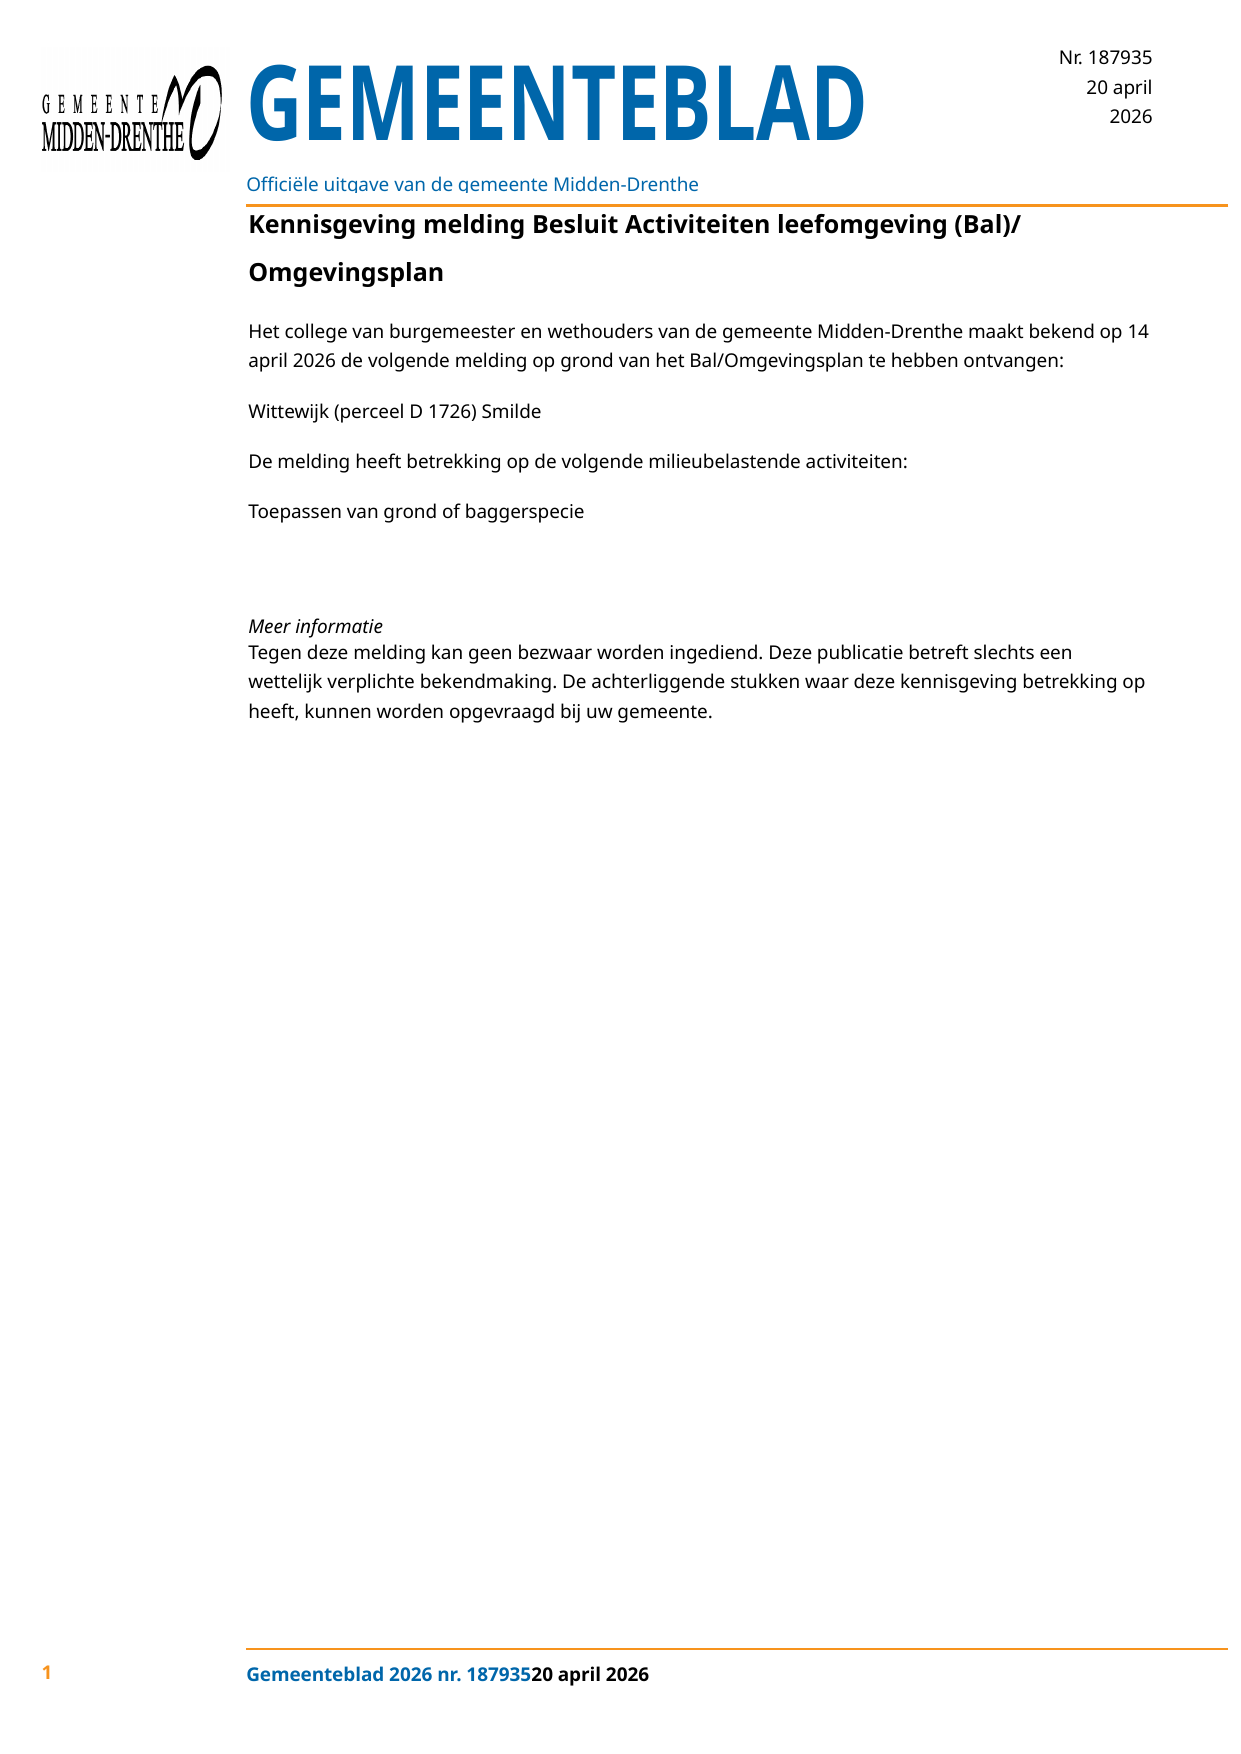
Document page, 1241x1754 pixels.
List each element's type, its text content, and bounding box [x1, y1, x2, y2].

picture [41, 47, 231, 172]
text Het college van burgemeester en wethouders van de gemeente Midden-Drenthe maakt bekend op 14 april 2026 de volgende melding op grond van het Bal/Omgevingsplan te hebben ontvangen: [248, 318, 1152, 373]
text Tegen deze melding kan geen bezwaar worden ingediend. Deze publicatie betreft slechts een wettelijk verplichte bekendmaking. De achterliggende stukken waar deze kennisgeving betrekking op heeft, kunnen worden opgevraagd bij uw gemeente. [248, 639, 1152, 724]
text Toepassen van grond of baggerspecie [248, 499, 1152, 524]
text De melding heeft betrekking op de volgende milieubelastende activiteiten: [248, 448, 1152, 474]
text Wittewijk (perceel D 1726) Smilde [248, 398, 1152, 424]
text Meer informatie [248, 613, 1152, 639]
text Kennisgeving melding Besluit Activiteiten leefomgeving (Bal)/ Omgevingsplan [248, 207, 1152, 288]
